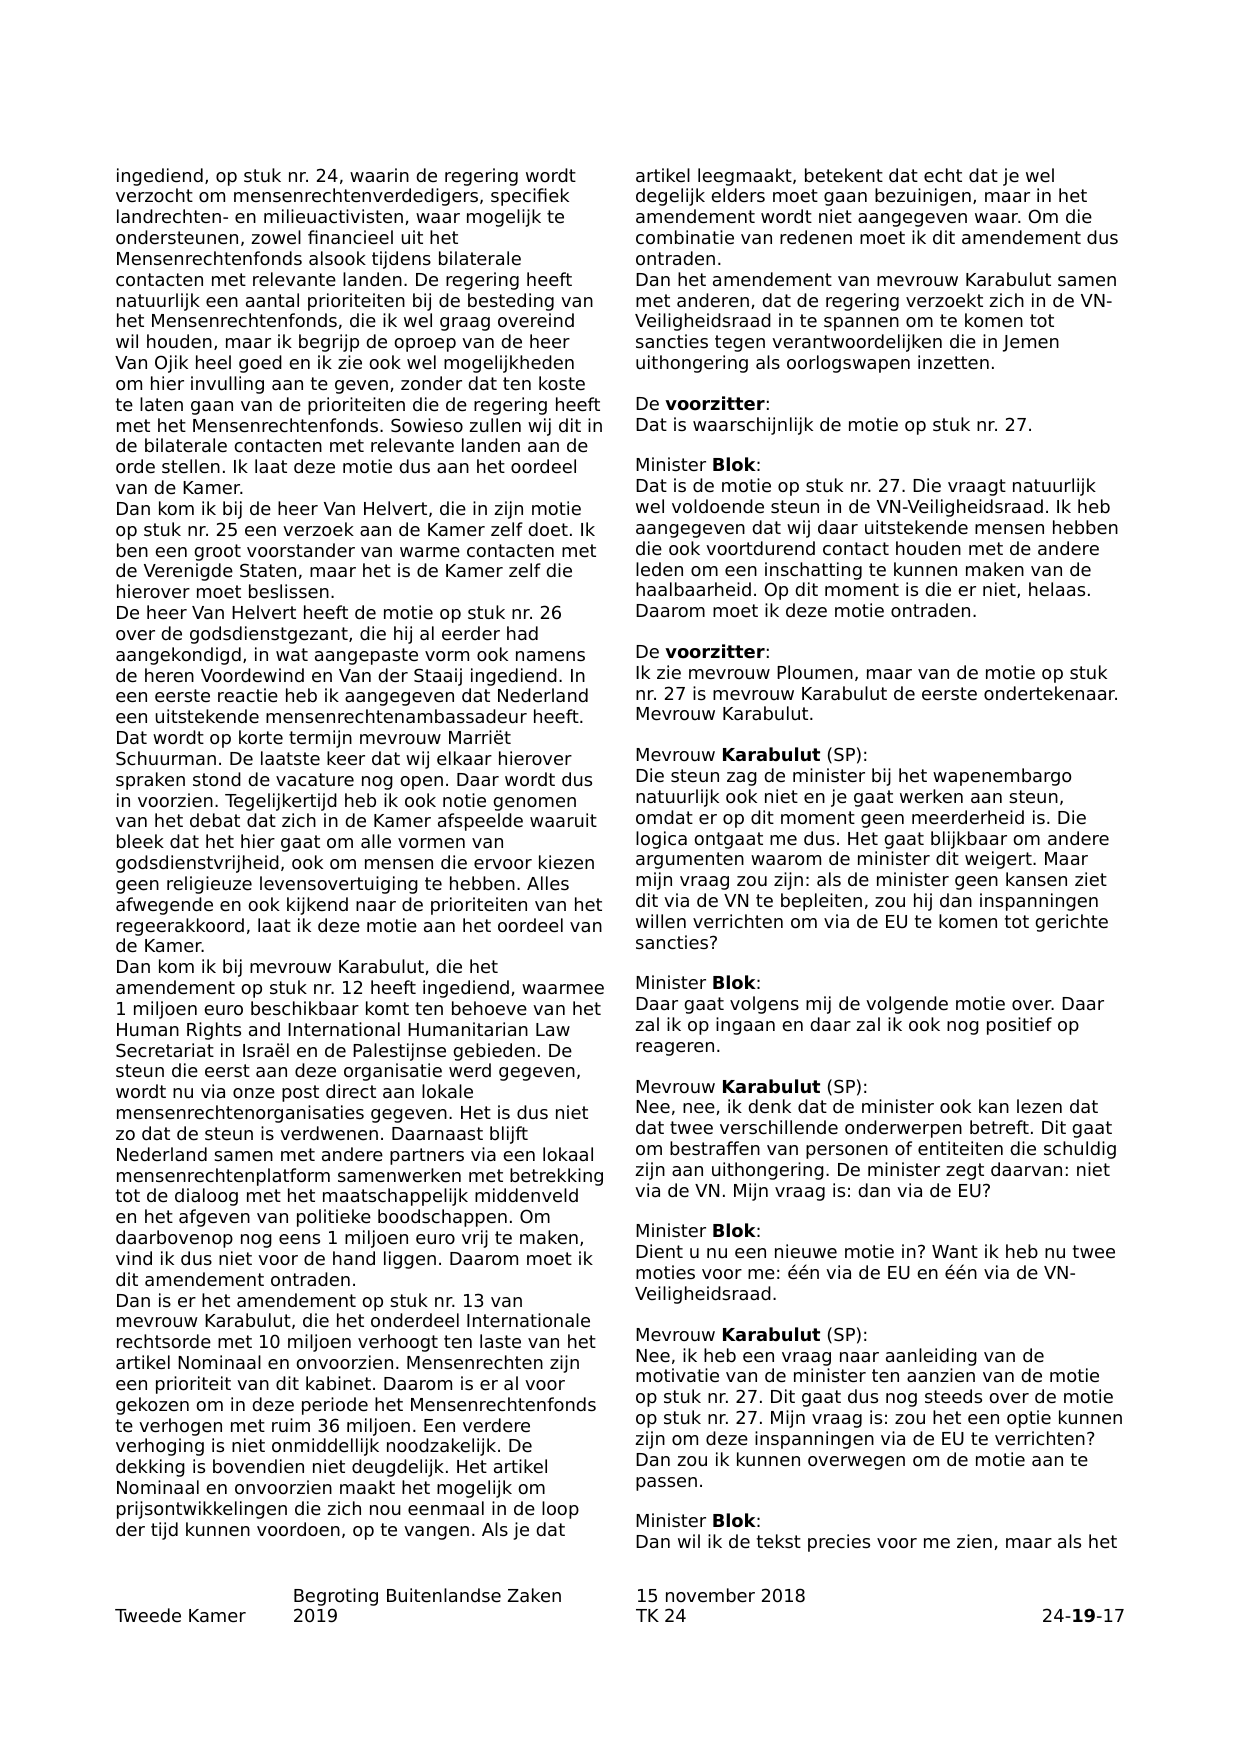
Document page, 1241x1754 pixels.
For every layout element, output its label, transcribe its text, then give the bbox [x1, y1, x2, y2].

text De voorzitter: [635, 642, 1125, 662]
text Dat is waarschijnlijk de motie op stuk nr. 27. [635, 414, 1125, 435]
text Mevrouw Karabulut (SP): [635, 1324, 1125, 1345]
text Minister Blok: [635, 973, 1125, 994]
text Dient u nu een nieuwe motie in? Want ik heb nu twee moties voor me: één via de EU en één via de VN-Veiligheidsraad. [635, 1242, 1125, 1304]
text Dan kom ik bij de heer Van Helvert, die in zijn motie op stuk nr. 25 een verzoek aan de Kamer zelf doet. Ik ben een groot voorstander van warme contacten met de Verenigde Staten, maar het is de Kamer zelf die hierover moet beslissen. [115, 499, 605, 603]
text Minister Blok: [635, 1221, 1125, 1242]
text De heer Van Helvert heeft de motie op stuk nr. 26 over de godsdienstgezant, die hij al eerder had aangekondigd, in wat aangepaste vorm ook namens de heren Voordewind en Van der Staaij ingediend. In een eerste reactie heb ik aangegeven dat Nederland een uitstekende mensenrechtenambassadeur heeft. Dat wordt op korte termijn mevrouw Marriët Schuurman. De laatste keer dat wij elkaar hierover spraken stond de vacature nog open. Daar wordt dus in voorzien. Tegelijkertijd heb ik ook notie genomen van het debat dat zich in de Kamer afspeelde waaruit bleek dat het hier gaat om alle vormen van godsdienstvrijheid, ook om mensen die ervoor kiezen geen religieuze levensovertuiging te hebben. Alles afwegende en ook kijkend naar de prioriteiten van het regeerakkoord, laat ik deze motie aan het oordeel van de Kamer. [115, 603, 605, 957]
text Dat is de motie op stuk nr. 27. Die vraagt natuurlijk wel voldoende steun in de VN-Veiligheidsraad. Ik heb aangegeven dat wij daar uitstekende mensen hebben die ook voortdurend contact houden met de andere leden om een inschatting te kunnen maken van de haalbaarheid. Op dit moment is die er niet, helaas. Daarom moet ik deze motie ontraden. [635, 476, 1125, 622]
text Dan het amendement van mevrouw Karabulut samen met anderen, dat de regering verzoekt zich in de VN-Veiligheidsraad in te spannen om te komen tot sancties tegen verantwoordelijken die in Jemen uithongering als oorlogswapen inzetten. [635, 269, 1125, 374]
text Mevrouw Karabulut (SP): [635, 745, 1125, 766]
text Nee, nee, ik denk dat de minister ook kan lezen dat dat twee verschillende onderwerpen betreft. Dit gaat om bestraffen van personen of entiteiten die schuldig zijn aan uithongering. De minister zegt daarvan: niet via de VN. Mijn vraag is: dan via de EU? [635, 1097, 1125, 1201]
text Dan wil ik de tekst precies voor me zien, maar als het [635, 1532, 1125, 1553]
text Nee, ik heb een vraag naar aanleiding van de motivatie van de minister ten aanzien van de motie op stuk nr. 27. Dit gaat dus nog steeds over de motie op stuk nr. 27. Mijn vraag is: zou het een optie kunnen zijn om deze inspanningen via de EU te verrichten? Dan zou ik kunnen overwegen om de motie aan te passen. [635, 1345, 1125, 1491]
text Daar gaat volgens mij de volgende motie over. Daar zal ik op ingaan en daar zal ik ook nog positief op reageren. [635, 994, 1125, 1056]
text Dan is er het amendement op stuk nr. 13 van mevrouw Karabulut, die het onderdeel Internationale rechtsorde met 10 miljoen verhoogt ten laste van het artikel Nominaal en onvoorzien. Mensenrechten zijn een prioriteit van dit kabinet. Daarom is er al voor gekozen om in deze periode het Mensenrechtenfonds te verhogen met ruim 36 miljoen. Een verdere verhoging is niet onmiddellijk noodzakelijk. De dekking is bovendien niet deugdelijk. Het artikel Nominaal en onvoorzien maakt het mogelijk om prijsontwikkelingen die zich nou eenmaal in de loop der tijd kunnen voordoen, op te vangen. Als je dat [115, 1290, 605, 1540]
text Die steun zag de minister bij het wapenembargo natuurlijk ook niet en je gaat werken aan steun, omdat er op dit moment geen meerderheid is. Die logica ontgaat me dus. Het gaat blijkbaar om andere argumenten waarom de minister dit weigert. Maar mijn vraag zou zijn: als de minister geen kansen ziet dit via de VN te bepleiten, zou hij dan inspanningen willen verrichten om via de EU te komen tot gerichte sancties? [635, 766, 1125, 953]
text ingediend, op stuk nr. 24, waarin de regering wordt verzocht om mensenrechtenverdedigers, specifiek landrechten- en milieuactivisten, waar mogelijk te ondersteunen, zowel financieel uit het Mensenrechtenfonds alsook tijdens bilaterale contacten met relevante landen. De regering heeft natuurlijk een aantal prioriteiten bij de besteding van het Mensenrechtenfonds, die ik wel graag overeind wil houden, maar ik begrijp de oproep van de heer Van Ojik heel goed en ik zie ook wel mogelijkheden om hier invulling aan te geven, zonder dat ten koste te laten gaan van de prioriteiten die de regering heeft met het Mensenrechtenfonds. Sowieso zullen wij dit in de bilaterale contacten met relevante landen aan de orde stellen. Ik laat deze motie dus aan het oordeel van de Kamer. [115, 165, 605, 499]
text Minister Blok: [635, 1511, 1125, 1532]
text Ik zie mevrouw Ploumen, maar van de motie op stuk nr. 27 is mevrouw Karabulut de eerste ondertekenaar. Mevrouw Karabulut. [635, 662, 1125, 725]
text De voorzitter: [635, 394, 1125, 414]
text Dan kom ik bij mevrouw Karabulut, die het amendement op stuk nr. 12 heeft ingediend, waarmee 1 miljoen euro beschikbaar komt ten behoeve van het Human Rights and International Humanitarian Law Secretariat in Israël en de Palestijnse gebieden. De steun die eerst aan deze organisatie werd gegeven, wordt nu via onze post direct aan lokale mensenrechtenorganisaties gegeven. Het is dus niet zo dat de steun is verdwenen. Daarnaast blijft Nederland samen met andere partners via een lokaal mensenrechtenplatform samenwerken met betrekking tot de dialoog met het maatschappelijk middenveld en het afgeven van politieke boodschappen. Om daarbovenop nog eens 1 miljoen euro vrij te maken, vind ik dus niet voor de hand liggen. Daarom moet ik dit amendement ontraden. [115, 957, 605, 1290]
text Minister Blok: [635, 455, 1125, 476]
text Mevrouw Karabulut (SP): [635, 1076, 1125, 1097]
text artikel leegmaakt, betekent dat echt dat je wel degelijk elders moet gaan bezuinigen, maar in het amendement wordt niet aangegeven waar. Om die combinatie van redenen moet ik dit amendement dus ontraden. [635, 165, 1125, 269]
